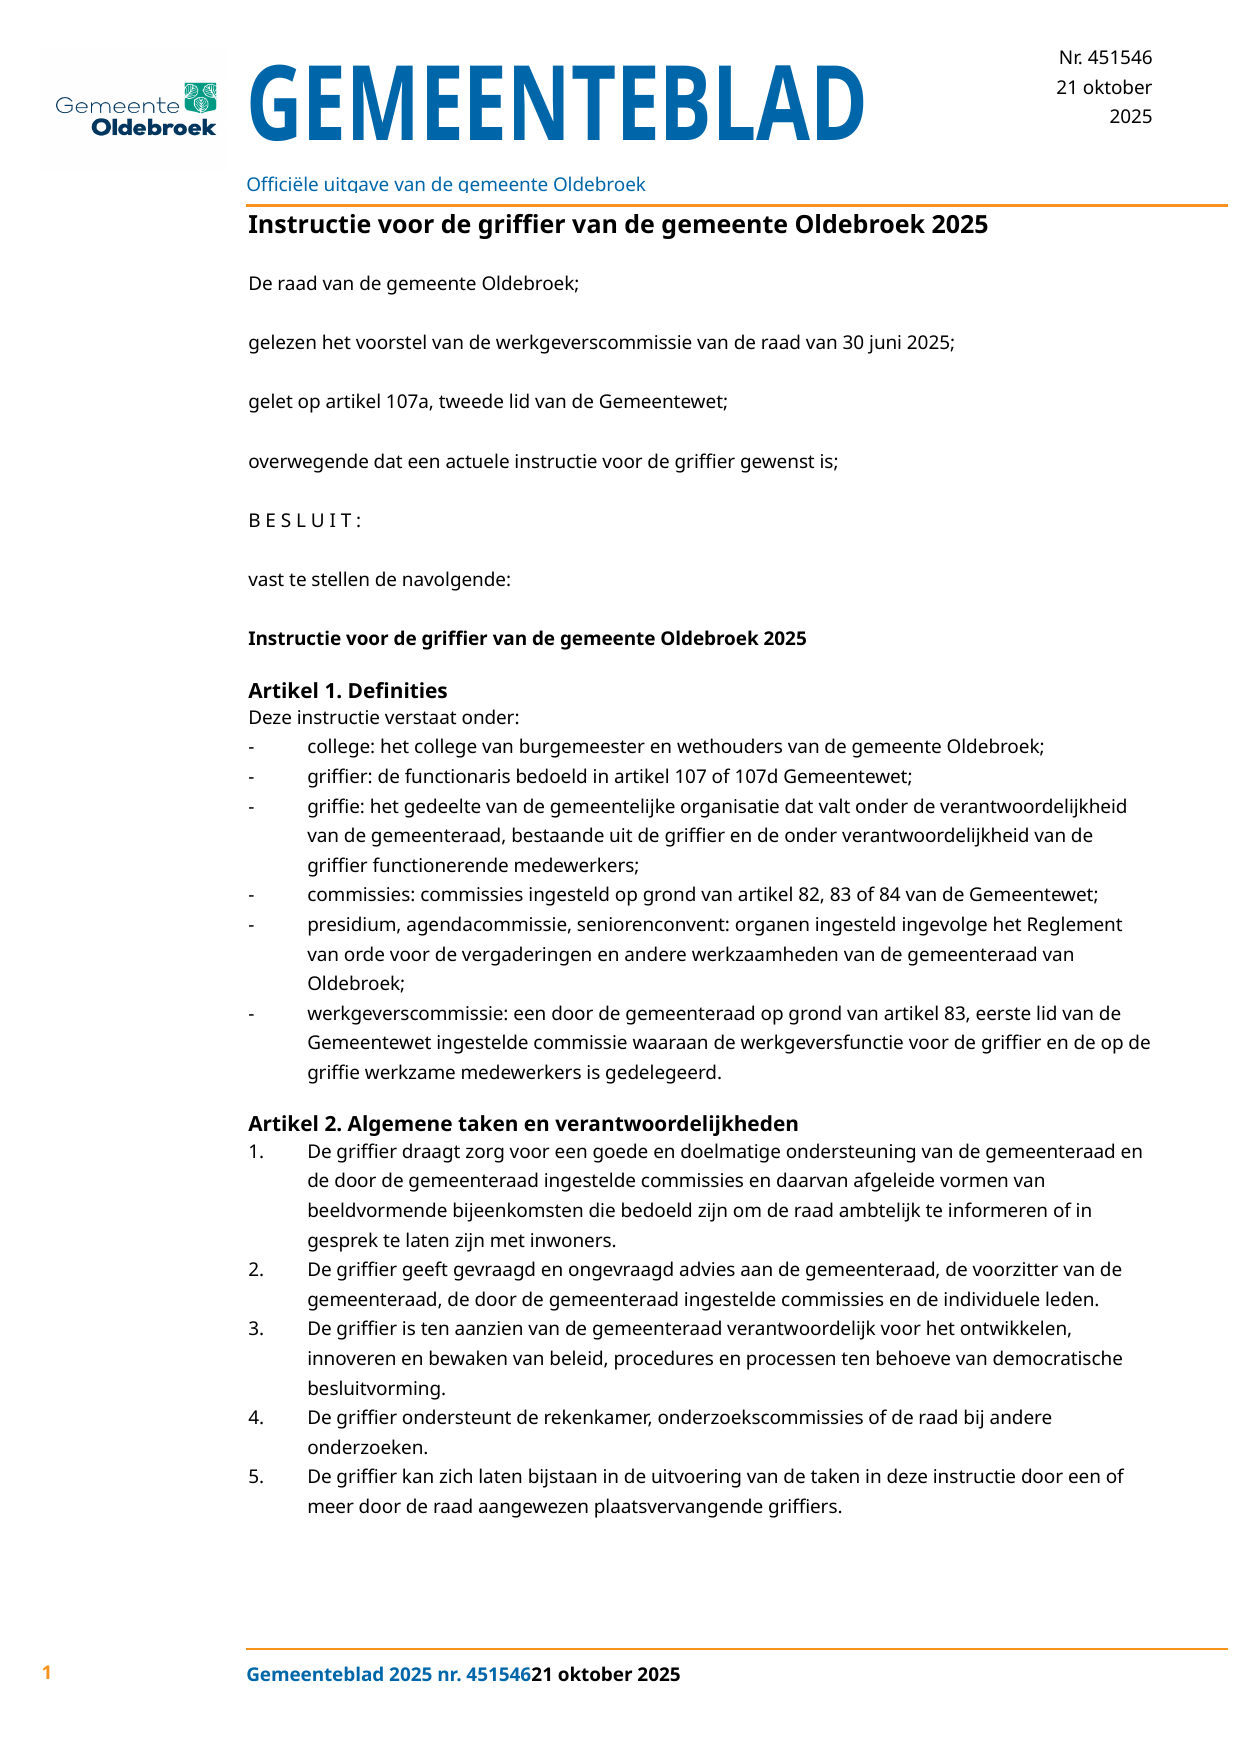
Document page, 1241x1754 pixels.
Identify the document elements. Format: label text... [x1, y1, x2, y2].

list De griffier ondersteunt de rekenkamer, onderzoekscommissies of de raad bij andere onderzoeken. [248, 1404, 1152, 1459]
text Artikel 2. Algemene taken en verantwoordelijkheden [248, 1109, 1152, 1138]
list college: het college van burgemeester en wethouders van de gemeente Oldebroek; [248, 734, 1152, 759]
text Deze instructie verstaat onder: [248, 704, 1152, 730]
list De griffier draagt zorg voor een goede en doelmatige ondersteuning van de gemeenteraad en de door de gemeenteraad ingestelde commissies en daarvan afgeleide vormen van beeldvormende bijeenkomsten die bedoeld zijn om de raad ambtelijk te informeren of in gesprek te laten zijn met inwoners. [248, 1138, 1152, 1252]
list griffie: het gedeelte van de gemeentelijke organisatie dat valt onder de verantwoordelijkheid van de gemeenteraad, bestaande uit de griffier en de onder verantwoordelijkheid van de griffier functionerende medewerkers; [248, 793, 1152, 878]
text Artikel 1. Definities [248, 676, 1152, 704]
text B E S L U I T : [248, 507, 1152, 533]
text gelet op artikel 107a, tweede lid van de Gemeentewet; [248, 389, 1152, 414]
text Instructie voor de griffier van de gemeente Oldebroek 2025 [248, 625, 1152, 651]
text vast te stellen de navolgende: [248, 566, 1152, 592]
picture [41, 47, 231, 172]
list griffier: de functionaris bedoeld in artikel 107 of 107d Gemeentewet; [248, 763, 1152, 789]
text De raad van de gemeente Oldebroek; [248, 270, 1152, 296]
list De griffier kan zich laten bijstaan in de uitvoering van de taken in deze instructie door een of meer door de raad aangewezen plaatsvervangende griffiers. [248, 1463, 1152, 1519]
list werkgeverscommissie: een door de gemeenteraad op grond van artikel 83, eerste lid van de Gemeentewet ingestelde commissie waaraan de werkgeversfunctie voor de griffier en de op de griffie werkzame medewerkers is gedelegeerd. [248, 1000, 1152, 1085]
list De griffier geeft gevraagd en ongevraagd advies aan de gemeenteraad, de voorzitter van de gemeenteraad, de door de gemeenteraad ingestelde commissies en de individuele leden. [248, 1256, 1152, 1312]
text overwegende dat een actuele instructie voor de griffier gewenst is; [248, 448, 1152, 473]
list presidium, agendacommissie, seniorenconvent: organen ingesteld ingevolge het Reglement van orde voor de vergaderingen en andere werkzaamheden van de gemeenteraad van Oldebroek; [248, 911, 1152, 996]
list De griffier is ten aanzien van de gemeenteraad verantwoordelijk voor het ontwikkelen, innoveren en bewaken van beleid, procedures en processen ten behoeve van democratische besluitvorming. [248, 1316, 1152, 1400]
text Instructie voor de griffier van de gemeente Oldebroek 2025 [248, 207, 1152, 241]
text gelezen het voorstel van de werkgeverscommissie van de raad van 30 juni 2025; [248, 329, 1152, 355]
list commissies: commissies ingesteld op grond van artikel 82, 83 of 84 van de Gemeentewet; [248, 882, 1152, 907]
